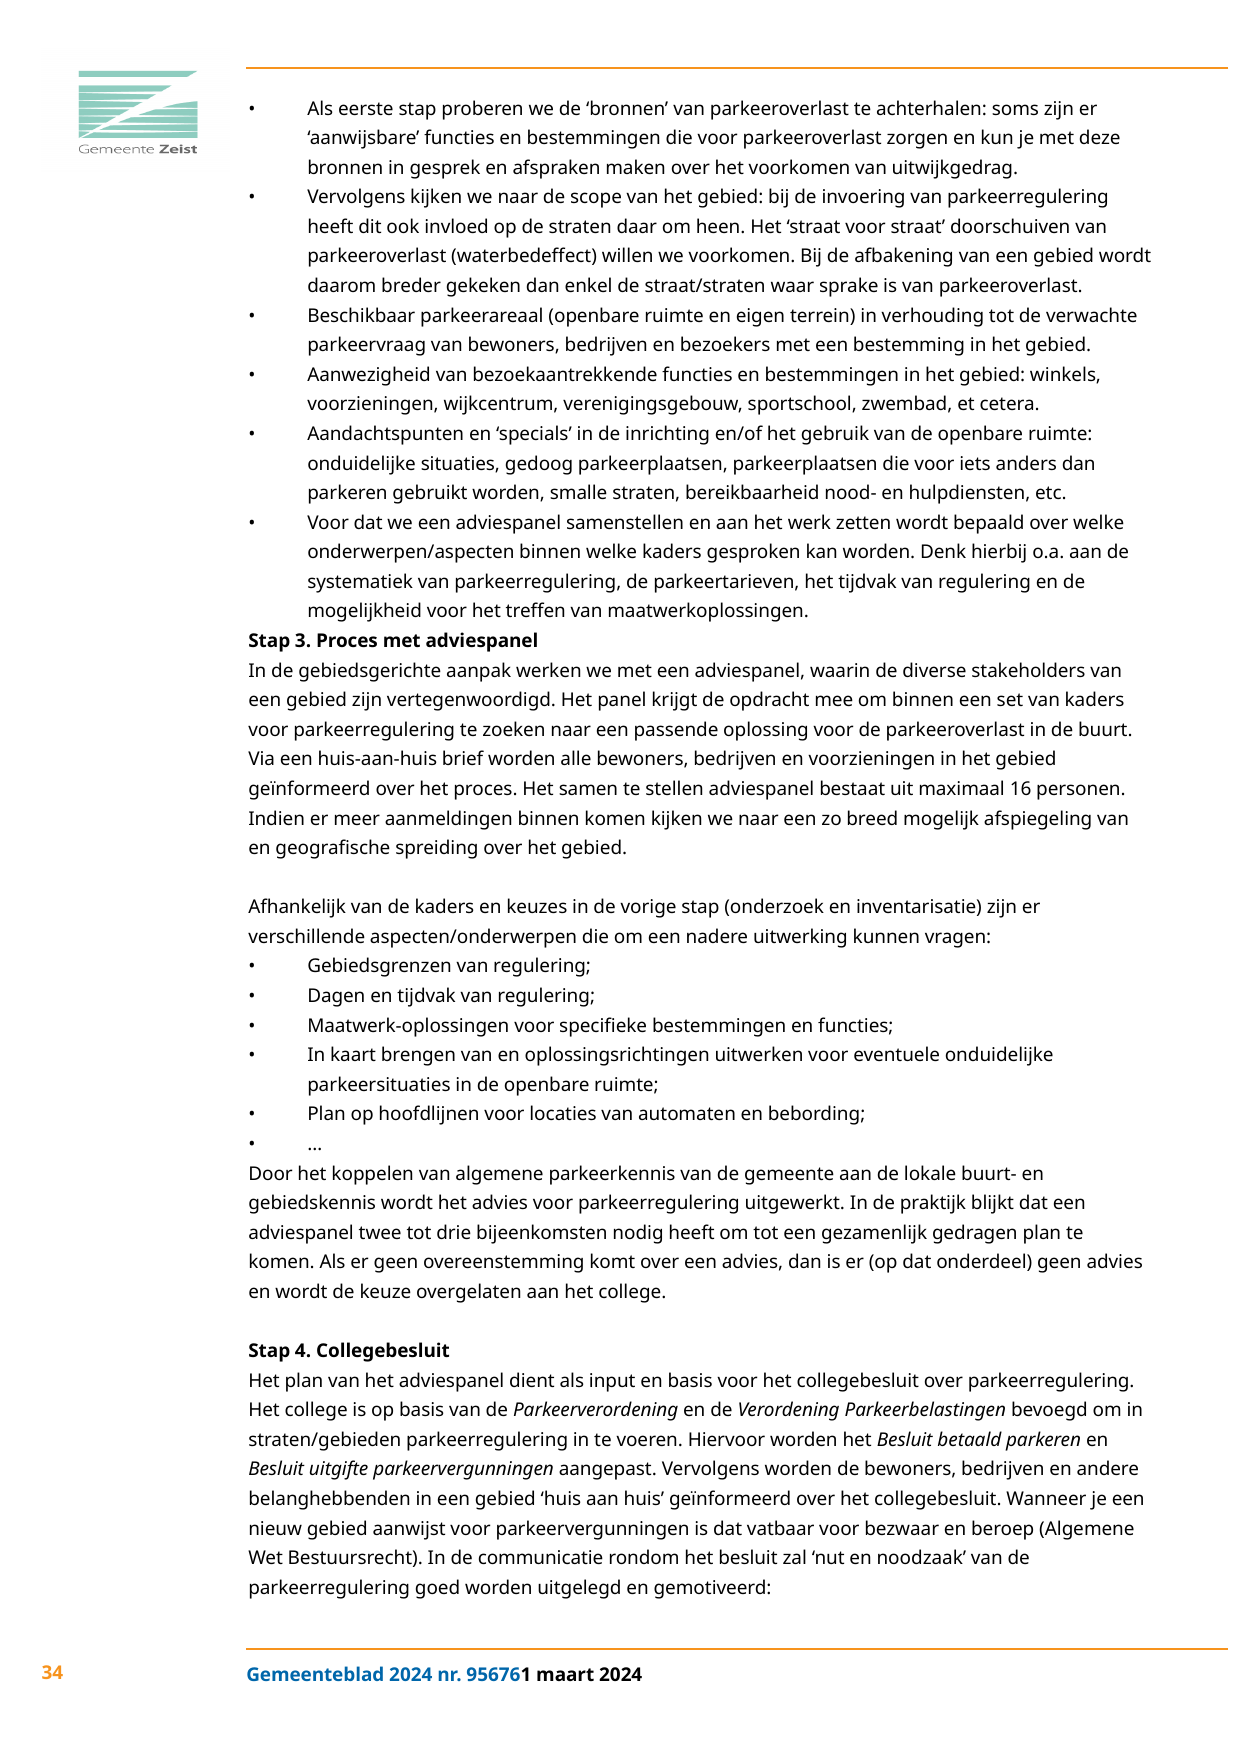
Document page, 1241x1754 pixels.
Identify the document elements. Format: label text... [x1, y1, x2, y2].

text Stap 4. Collegebesluit [248, 1337, 1152, 1363]
text Door het koppelen van algemene parkeerkennis van de gemeente aan de lokale buurt- en gebiedskennis wordt het advies voor parkeerregulering uitgewerkt. In de praktijk blijkt dat een adviespanel twee tot drie bijeenkomsten nodig heeft om tot een gezamenlijk gedragen plan te komen. Als er geen overeenstemming komt over een advies, dan is er (op dat onderdeel) geen advies en wordt de keuze overgelaten aan het college. [248, 1160, 1152, 1304]
list Maatwerk-oplossingen voor specifieke bestemmingen en functies; [248, 1012, 1152, 1038]
text Stap 3. Proces met adviespanel [248, 627, 1152, 653]
list Voor dat we een adviespanel samenstellen en aan het werk zetten wordt bepaald over welke onderwerpen/aspecten binnen welke kaders gesproken kan worden. Denk hierbij o.a. aan de systematiek van parkeerregulering, de parkeertarieven, het tijdvak van regulering en de mogelijkheid voor het treffen van maatwerkoplossingen. [248, 509, 1152, 623]
list Dagen en tijdvak van regulering; [248, 982, 1152, 1008]
text In de gebiedsgerichte aanpak werken we met een adviespanel, waarin de diverse stakeholders van een gebied zijn vertegenwoordigd. Het panel krijgt de opdracht mee om binnen een set van kaders voor parkeerregulering te zoeken naar een passende oplossing voor de parkeeroverlast in de buurt. Via een huis-aan-huis brief worden alle bewoners, bedrijven en voorzieningen in het gebied geïnformeerd over het proces. Het samen te stellen adviespanel bestaat uit maximaal 16 personen. Indien er meer aanmeldingen binnen komen kijken we naar een zo breed mogelijk afspiegeling van en geografische spreiding over het gebied. [248, 657, 1152, 860]
list … [248, 1130, 1152, 1156]
text Het plan van het adviespanel dient als input en basis voor het collegebesluit over parkeerregulering. Het college is op basis van de Parkeerverordening en de Verordening Parkeerbelastingen bevoegd om in straten/gebieden parkeerregulering in te voeren. Hiervoor worden het Besluit betaald parkeren en Besluit uitgifte parkeervergunningen aangepast. Vervolgens worden de bewoners, bedrijven en andere belanghebbenden in een gebied ‘huis aan huis’ geïnformeerd over het collegebesluit. Wanneer je een nieuw gebied aanwijst voor parkeervergunningen is dat vatbaar voor bezwaar en beroep (Algemene Wet Bestuursrecht). In de communicatie rondom het besluit zal ‘nut en noodzaak’ van de parkeerregulering goed worden uitgelegd en gemotiveerd: [248, 1367, 1152, 1600]
list Plan op hoofdlijnen voor locaties van automaten en bebording; [248, 1101, 1152, 1126]
picture [41, 47, 231, 172]
text Afhankelijk van de kaders en keuzes in de vorige stap (onderzoek en inventarisatie) zijn er verschillende aspecten/onderwerpen die om een nadere uitwerking kunnen vragen: [248, 893, 1152, 949]
list Aanwezigheid van bezoekaantrekkende functies en bestemmingen in het gebied: winkels, voorzieningen, wijkcentrum, verenigingsgebouw, sportschool, zwembad, et cetera. [248, 361, 1152, 416]
list Gebiedsgrenzen van regulering; [248, 953, 1152, 978]
list In kaart brengen van en oplossingsrichtingen uitwerken voor eventuele onduidelijke parkeersituaties in de openbare ruimte; [248, 1041, 1152, 1097]
list Beschikbaar parkeerareaal (openbare ruimte en eigen terrein) in verhouding tot de verwachte parkeervraag van bewoners, bedrijven en bezoekers met een bestemming in het gebied. [248, 302, 1152, 357]
list Als eerste stap proberen we de ‘bronnen’ van parkeeroverlast te achterhalen: soms zijn er ‘aanwijsbare’ functies en bestemmingen die voor parkeeroverlast zorgen en kun je met deze bronnen in gesprek en afspraken maken over het voorkomen van uitwijkgedrag. [248, 95, 1152, 180]
list Aandachtspunten en ‘specials’ in de inrichting en/of het gebruik van de openbare ruimte: onduidelijke situaties, gedoog parkeerplaatsen, parkeerplaatsen die voor iets anders dan parkeren gebruikt worden, smalle straten, bereikbaarheid nood- en hulpdiensten, etc. [248, 420, 1152, 505]
list Vervolgens kijken we naar de scope van het gebied: bij de invoering van parkeerregulering heeft dit ook invloed op de straten daar om heen. Het ‘straat voor straat’ doorschuiven van parkeeroverlast (waterbedeffect) willen we voorkomen. Bij de afbakening van een gebied wordt daarom breder gekeken dan enkel de straat/straten waar sprake is van parkeeroverlast. [248, 183, 1152, 298]
